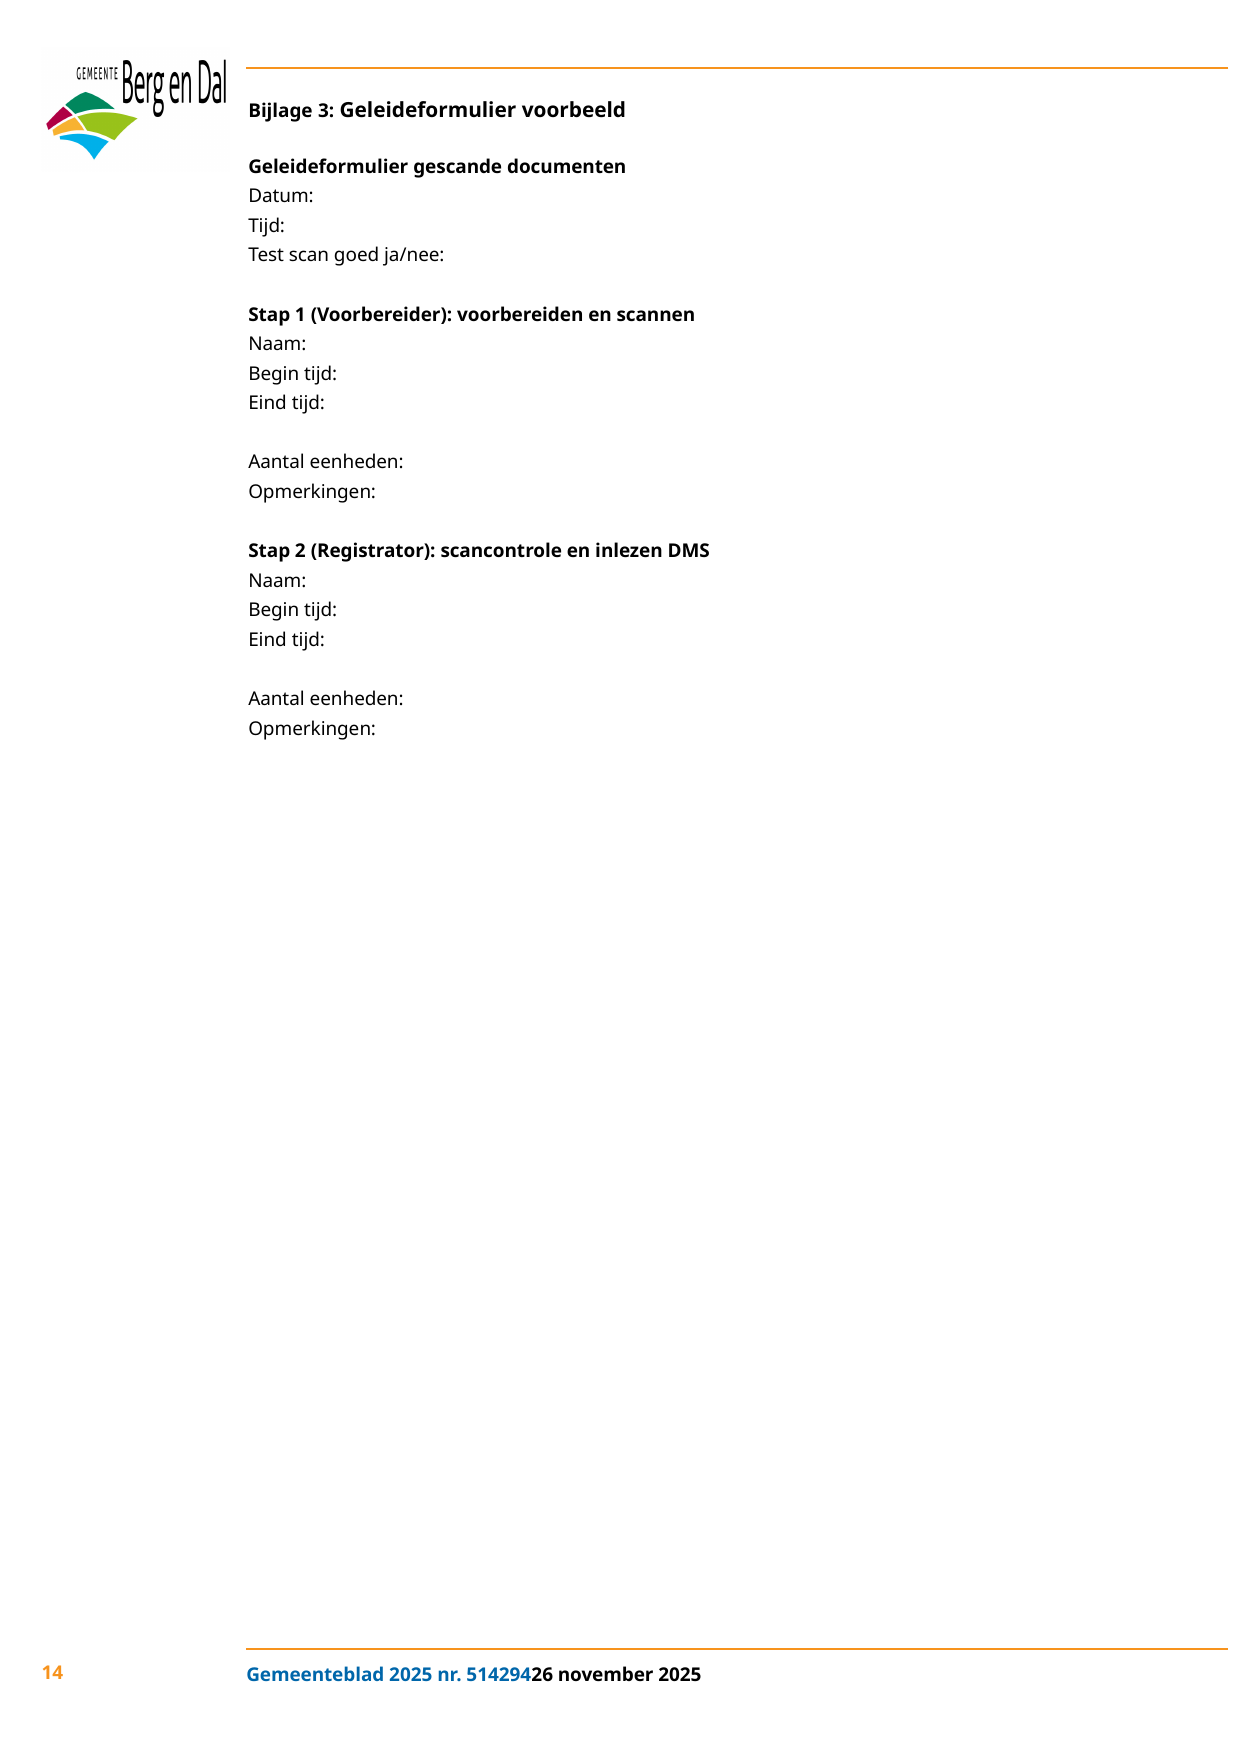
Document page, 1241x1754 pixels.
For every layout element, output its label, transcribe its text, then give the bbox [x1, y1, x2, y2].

text Begin tijd: [248, 360, 1152, 386]
text Stap 2 (Registrator): scancontrole en inlezen DMS [248, 537, 1152, 563]
text Aantal eenheden: [248, 685, 1152, 711]
text Test scan goed ja/nee: [248, 242, 1152, 267]
text Opmerkingen: [248, 715, 1152, 741]
text Eind tijd: [248, 389, 1152, 415]
text Naam: [248, 567, 1152, 593]
text Geleideformulier gescande documenten [248, 153, 1152, 179]
text Datum: [248, 182, 1152, 208]
text Aantal eenheden: [248, 449, 1152, 474]
text Naam: [248, 330, 1152, 356]
text Stap 1 (Voorbereider): voorbereiden en scannen [248, 301, 1152, 327]
picture [41, 47, 231, 172]
text Tijd: [248, 212, 1152, 238]
text Eind tijd: [248, 626, 1152, 652]
text Begin tijd: [248, 597, 1152, 622]
text Opmerkingen: [248, 478, 1152, 504]
text Bijlage 3: Geleideformulier voorbeeld [248, 95, 1152, 123]
